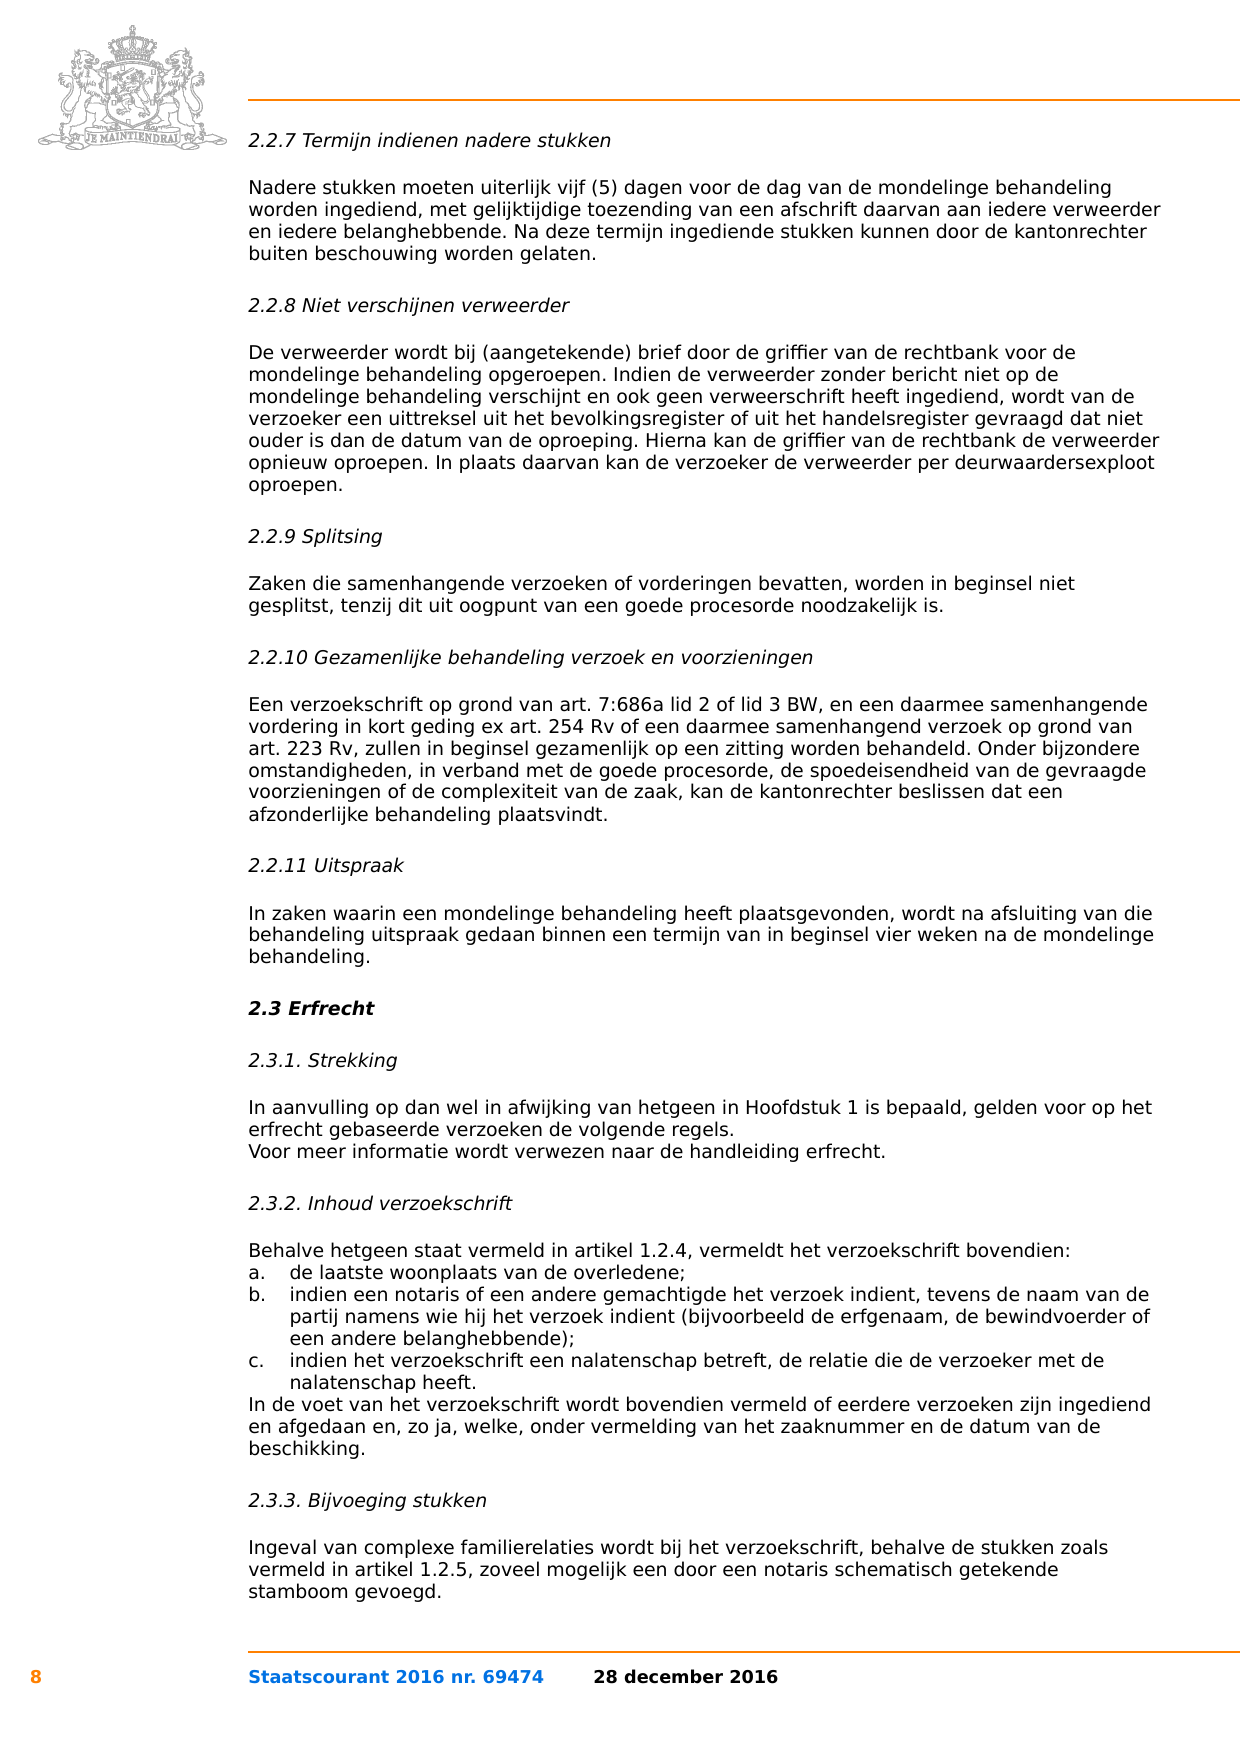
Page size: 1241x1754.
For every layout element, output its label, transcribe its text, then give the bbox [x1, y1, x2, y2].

text Ingeval van complexe familierelaties wordt bij het verzoekschrift, behalve de stukken zoals vermeld in artikel 1.2.5, zoveel mogelijk een door een notaris schematisch getekende stamboom gevoegd. [248, 1537, 1163, 1603]
subtitle 2.2.9 Splitsing [248, 526, 1163, 548]
subtitle 2.2.11 Uitspraak [248, 855, 1163, 877]
text In aanvulling op dan wel in afwijking van hetgeen in Hoofdstuk 1 is bepaald, gelden voor op het erfrecht gebaseerde verzoeken de volgende regels. [248, 1097, 1163, 1141]
subtitle 2.3.2. Inhoud verzoekschrift [248, 1193, 1163, 1215]
text Voor meer informatie wordt verwezen naar de handleiding erfrecht. [248, 1141, 1163, 1163]
text b. indien een notaris of een andere gemachtigde het verzoek indient, tevens de naam van de partij namens wie hij het verzoek indient (bijvoorbeeld de erfgenaam, de bewindvoerder of een andere belanghebbende); [248, 1284, 1163, 1350]
picture [38, 25, 227, 150]
subtitle 2.2.7 Termijn indienen nadere stukken [248, 130, 1163, 152]
text Zaken die samenhangende verzoeken of vorderingen bevatten, worden in beginsel niet gesplitst, tenzij dit uit oogpunt van een goede procesorde noodzakelijk is. [248, 573, 1163, 617]
text In zaken waarin een mondelinge behandeling heeft plaatsgevonden, wordt na afsluiting van die behandeling uitspraak gedaan binnen een termijn van in beginsel vier weken na de mondelinge behandeling. [248, 902, 1163, 968]
subtitle 2.2.10 Gezamenlijke behandeling verzoek en voorzieningen [248, 647, 1163, 668]
subtitle 2.2.8 Niet verschijnen verweerder [248, 295, 1163, 317]
subtitle 2.3.1. Strekking [248, 1050, 1163, 1072]
text In de voet van het verzoekschrift wordt bovendien vermeld of eerdere verzoeken zijn ingediend en afgedaan en, zo ja, welke, onder vermelding van het zaaknummer en de datum van de beschikking. [248, 1394, 1163, 1460]
text Behalve hetgeen staat vermeld in artikel 1.2.4, vermeldt het verzoekschrift bovendien: [248, 1240, 1163, 1262]
text Een verzoekschrift op grond van art. 7:686a lid 2 of lid 3 BW, en een daarmee samenhangende vordering in kort geding ex art. 254 Rv of een daarmee samenhangend verzoek op grond van art. 223 Rv, zullen in beginsel gezamenlijk op een zitting worden behandeld. Onder bijzondere omstandigheden, in verband met de goede procesorde, de spoedeisendheid van de gevraagde voorzieningen of de complexiteit van de zaak, kan de kantonrechter beslissen dat een afzonderlijke behandeling plaatsvindt. [248, 693, 1163, 825]
subtitle 2.3 Erfrecht [248, 998, 1163, 1020]
subtitle 2.3.3. Bijvoeging stukken [248, 1490, 1163, 1512]
text De verweerder wordt bij (aangetekende) brief door de griffier van de rechtbank voor de mondelinge behandeling opgeroepen. Indien de verweerder zonder bericht niet op de mondelinge behandeling verschijnt en ook geen verweerschrift heeft ingediend, wordt van de verzoeker een uittreksel uit het bevolkingsregister of uit het handelsregister gevraagd dat niet ouder is dan de datum van de oproeping. Hierna kan de griffier van de rechtbank de verweerder opnieuw oproepen. In plaats daarvan kan de verzoeker de verweerder per deurwaardersexploot oproepen. [248, 342, 1163, 496]
text Nadere stukken moeten uiterlijk vijf (5) dagen voor de dag van de mondelinge behandeling worden ingediend, met gelijktijdige toezending van een afschrift daarvan aan iedere verweerder en iedere belanghebbende. Na deze termijn ingediende stukken kunnen door de kantonrechter buiten beschouwing worden gelaten. [248, 177, 1163, 265]
text c. indien het verzoekschrift een nalatenschap betreft, de relatie die de verzoeker met de nalatenschap heeft. [248, 1350, 1163, 1394]
text a. de laatste woonplaats van de overledene; [248, 1262, 1163, 1284]
